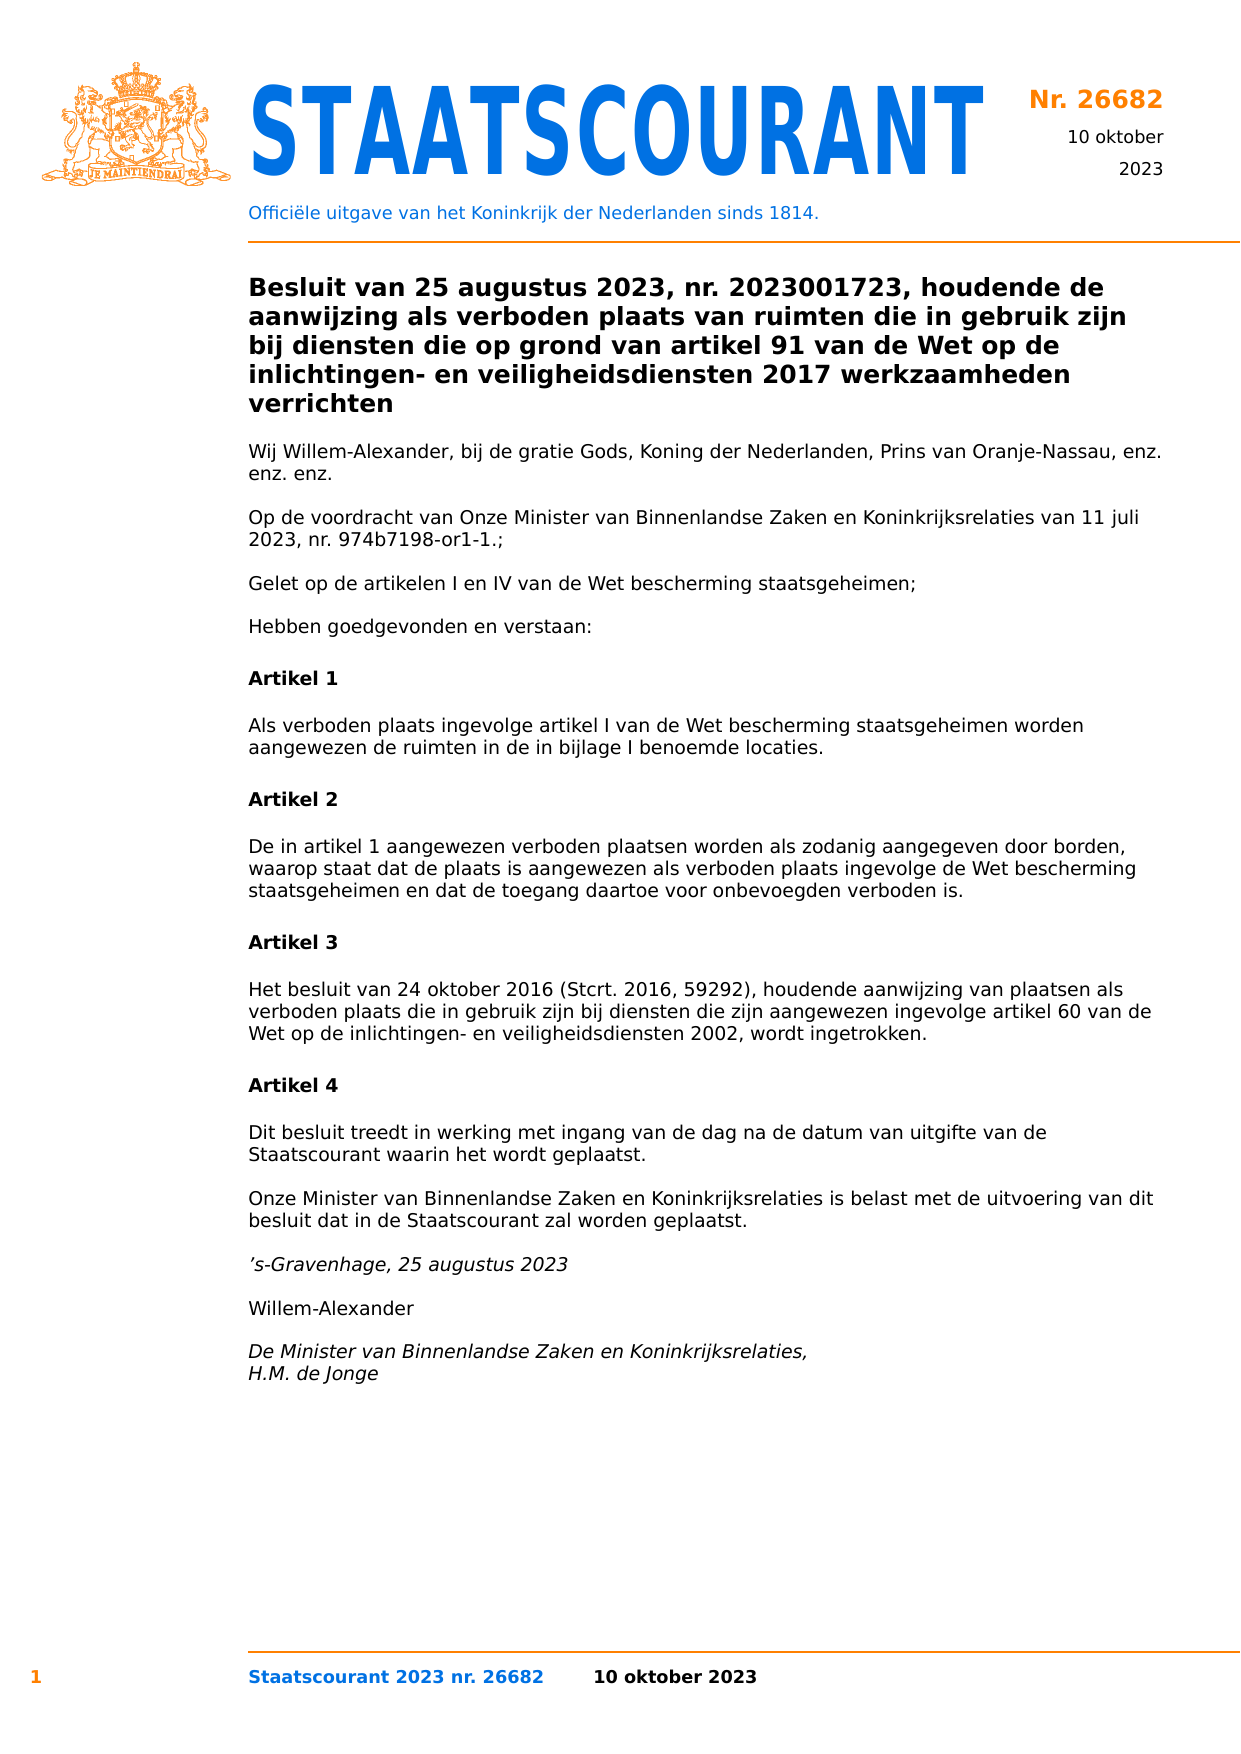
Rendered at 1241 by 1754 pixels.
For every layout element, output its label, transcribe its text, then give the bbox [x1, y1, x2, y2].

text ’s-Gravenhage, 25 augustus 2023 [248, 1254, 1163, 1276]
text Dit besluit treedt in werking met ingang van de dag na de datum van uitgifte van de Staatscourant waarin het wordt geplaatst. [248, 1122, 1163, 1166]
subtitle Artikel 3 [248, 932, 1163, 954]
text Gelet op de artikelen I en IV van de Wet bescherming staatsgeheimen; [248, 572, 1163, 594]
table_header Nr. 26682 [998, 62, 1240, 121]
text Onze Minister van Binnenlandse Zaken en Koninkrijksrelaties is belast met de uitvoering van dit besluit dat in de Staatscourant zal worden geplaatst. [248, 1188, 1163, 1232]
subtitle Artikel 4 [248, 1075, 1163, 1097]
table_cell 10 oktober [998, 121, 1240, 153]
text De Minister van Binnenlandse Zaken en Koninkrijksrelaties, H.M. de Jonge [248, 1341, 1163, 1385]
text Als verboden plaats ingevolge artikel I van de Wet bescherming staatsgeheimen worden aangewezen de ruimten in de in bijlage I benoemde locaties. [248, 715, 1163, 759]
text Hebben goedgevonden en verstaan: [248, 616, 1163, 638]
table_header [25, 62, 248, 241]
picture [41, 62, 231, 186]
subtitle Artikel 1 [248, 668, 1163, 690]
text Willem-Alexander [248, 1297, 1163, 1319]
text De in artikel 1 aangewezen verboden plaatsen worden als zodanig aangegeven door borden, waarop staat dat de plaats is aangewezen als verboden plaats ingevolge de Wet bescherming staatsgeheimen en dat de toegang daartoe voor onbevoegden verboden is. [248, 836, 1163, 902]
subtitle Artikel 2 [248, 789, 1163, 811]
subtitle Besluit van 25 augustus 2023, nr. 2023001723, houdende de aanwijzing als verboden plaats van ruimten die in gebruik zijn bij diensten die op grond van artikel 91 van de Wet op de inlichtingen- en veiligheidsdiensten 2017 werkzaamheden verrichten [248, 273, 1163, 419]
table_cell 2023 [998, 153, 1240, 203]
text Wij Willem-Alexander, bij de gratie Gods, Koning der Nederlanden, Prins van Oranje-Nassau, enz. enz. enz. [248, 441, 1163, 485]
text Het besluit van 24 oktober 2016 (Stcrt. 2016, 59292), houdende aanwijzing van plaatsen als verboden plaats die in gebruik zijn bij diensten die zijn aangewezen ingevolge artikel 60 van de Wet op de inlichtingen- en veiligheidsdiensten 2002, wordt ingetrokken. [248, 979, 1163, 1045]
table_cell Officiële uitgave van het Koninkrijk der Nederlanden sinds 1814. [248, 203, 1240, 241]
table_header STAATSCOURANT [248, 62, 998, 203]
text Op de voordracht van Onze Minister van Binnenlandse Zaken en Koninkrijksrelaties van 11 juli 2023, nr. 974b7198-or1-1.; [248, 507, 1163, 551]
